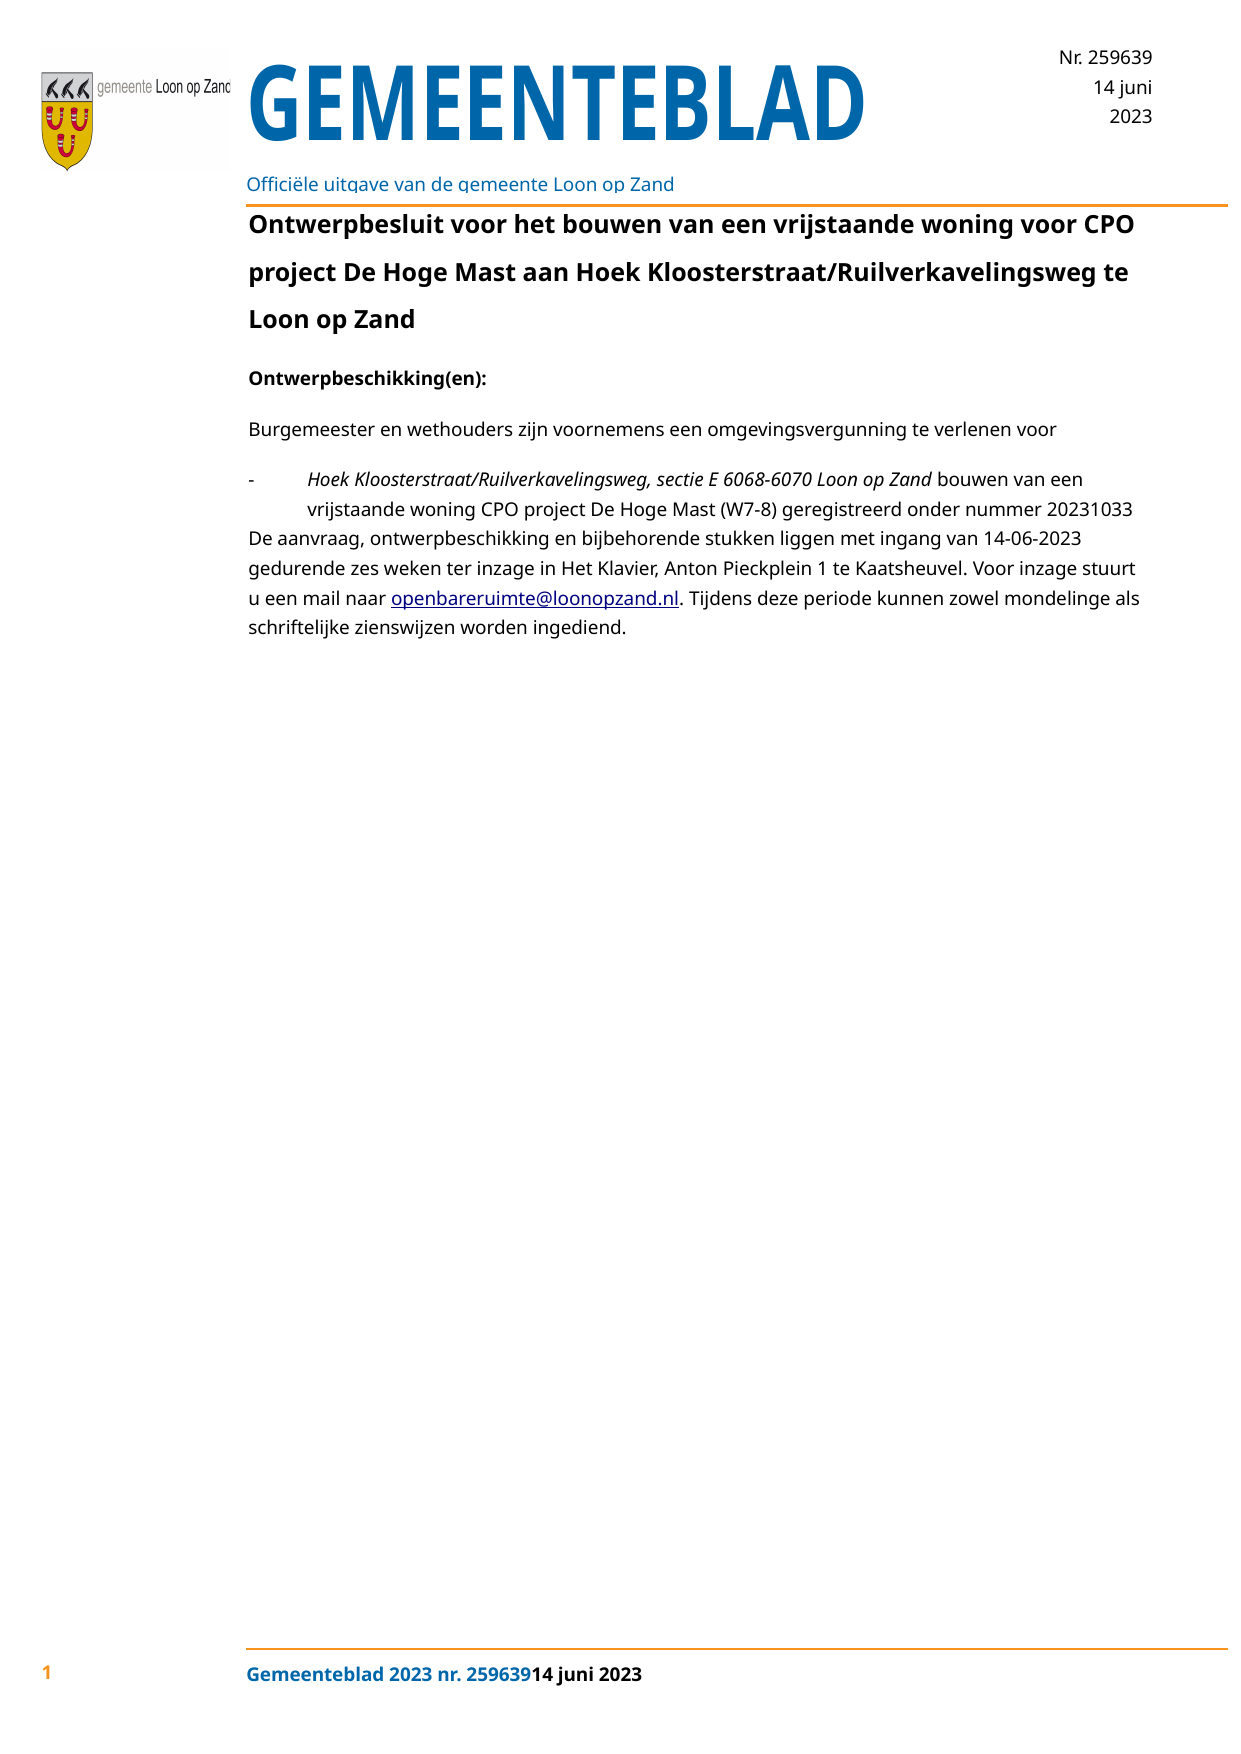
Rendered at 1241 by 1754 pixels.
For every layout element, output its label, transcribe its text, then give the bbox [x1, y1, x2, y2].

text Ontwerpbeschikking(en): [248, 366, 1152, 391]
list Hoek Kloosterstraat/Ruilverkavelingsweg, sectie E 6068-6070 Loon op Zand bouwen van een vrijstaande woning CPO project De Hoge Mast (W7-8) geregistreerd onder nummer 20231033 [248, 466, 1152, 522]
text De aanvraag, ontwerpbeschikking en bijbehorende stukken liggen met ingang van 14-06-2023 gedurende zes weken ter inzage in Het Klavier, Anton Pieckplein 1 te Kaatsheuvel. Voor inzage stuurt u een mail naar openbareruimte@loonopzand.nl. Tijdens deze periode kunnen zowel mondelinge als schriftelijke zienswijzen worden ingediend. [248, 526, 1152, 640]
text Burgemeester en wethouders zijn voornemens een omgevingsvergunning te verlenen voor [248, 416, 1152, 442]
picture [41, 47, 231, 172]
text Ontwerpbesluit voor het bouwen van een vrijstaande woning voor CPO project De Hoge Mast aan Hoek Kloosterstraat/Ruilverkavelingsweg te Loon op Zand [248, 207, 1152, 336]
